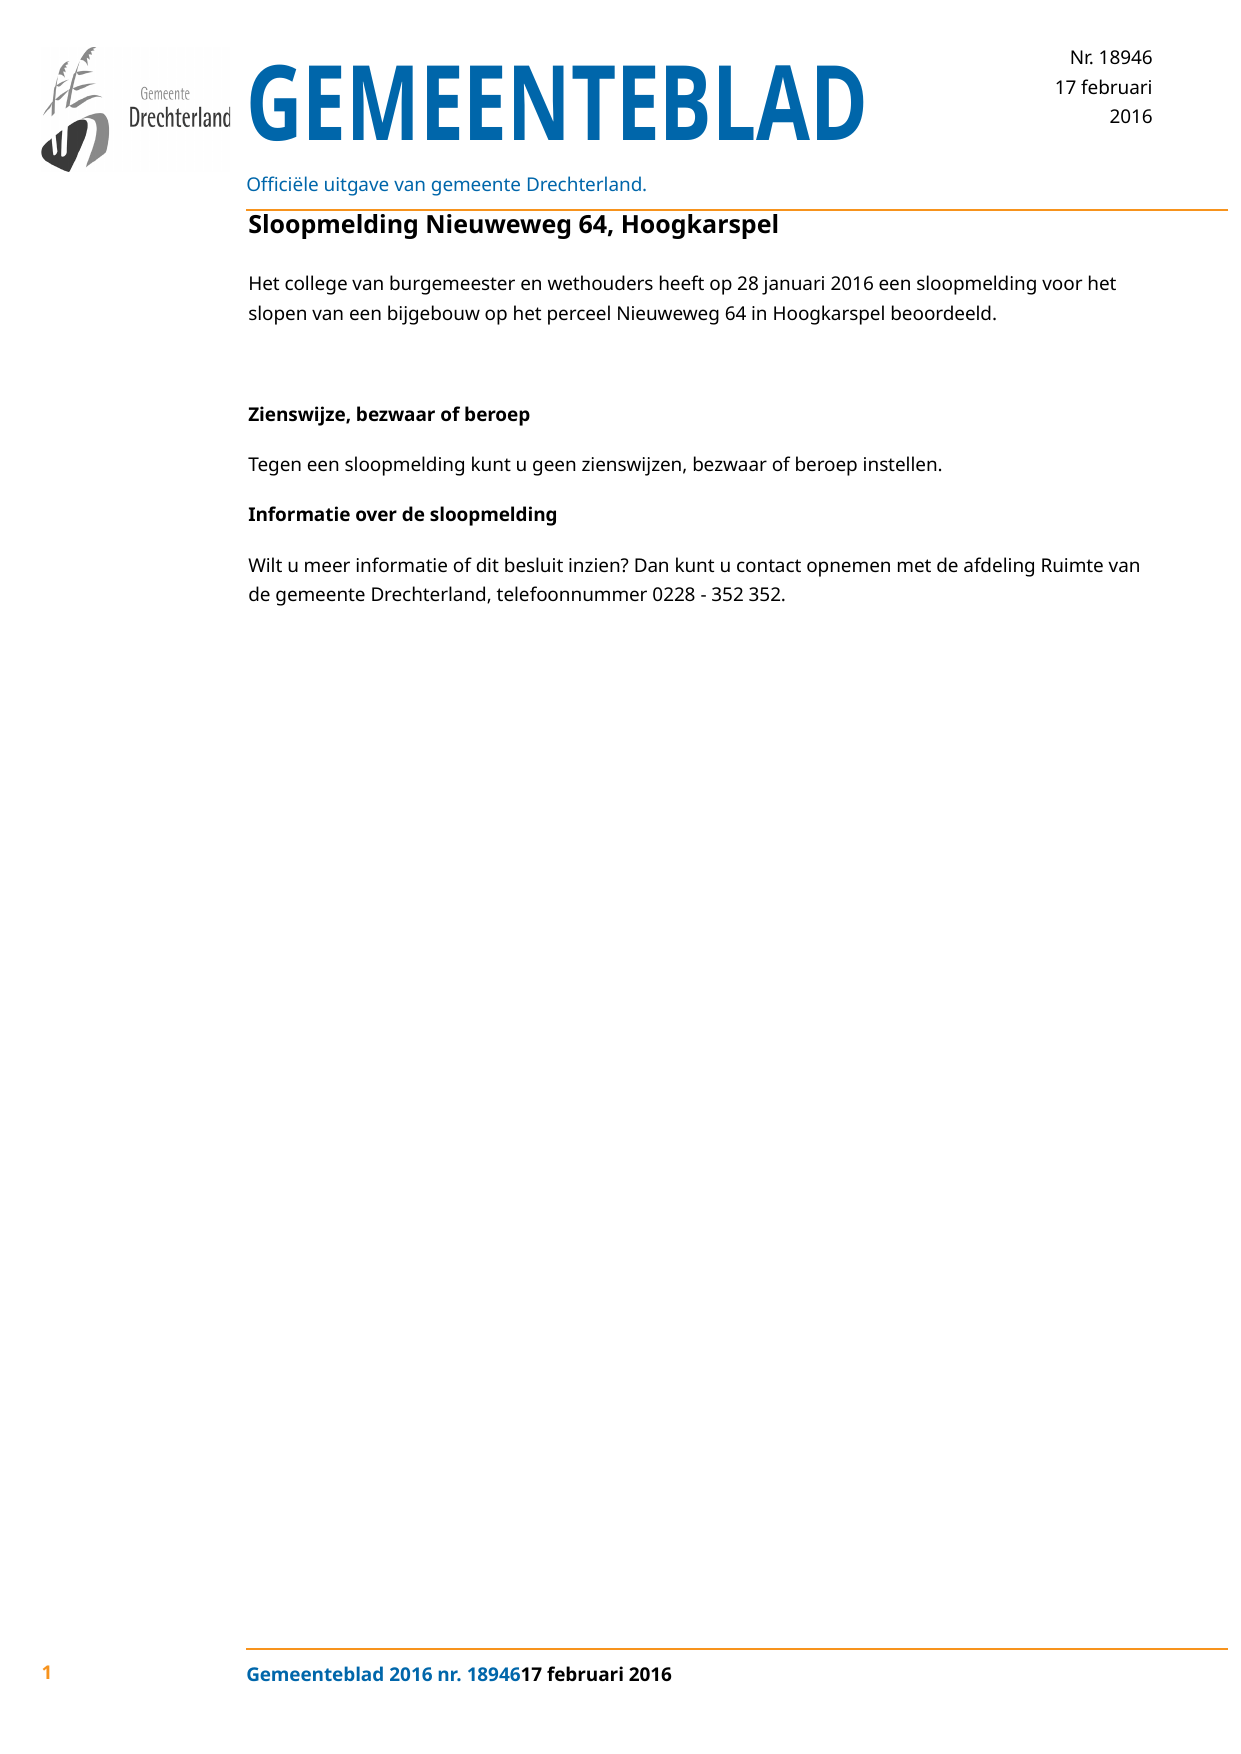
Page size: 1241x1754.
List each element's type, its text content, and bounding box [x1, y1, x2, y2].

text Informatie over de sloopmelding [248, 502, 1152, 527]
text Sloopmelding Nieuweweg 64, Hoogkarspel [248, 211, 1152, 241]
text Wilt u meer informatie of dit besluit inzien? Dan kunt u contact opnemen met de afdeling Ruimte van de gemeente Drechterland, telefoonnummer 0228 - 352 352. [248, 552, 1152, 607]
picture [41, 47, 231, 172]
text Zienswijze, bezwaar of beroep [248, 401, 1152, 426]
text Het college van burgemeester en wethouders heeft op 28 januari 2016 een sloopmelding voor het slopen van een bijgebouw op het perceel Nieuweweg 64 in Hoogkarspel beoordeeld. [248, 270, 1152, 326]
text Tegen een sloopmelding kunt u geen zienswijzen, bezwaar of beroep instellen. [248, 451, 1152, 477]
